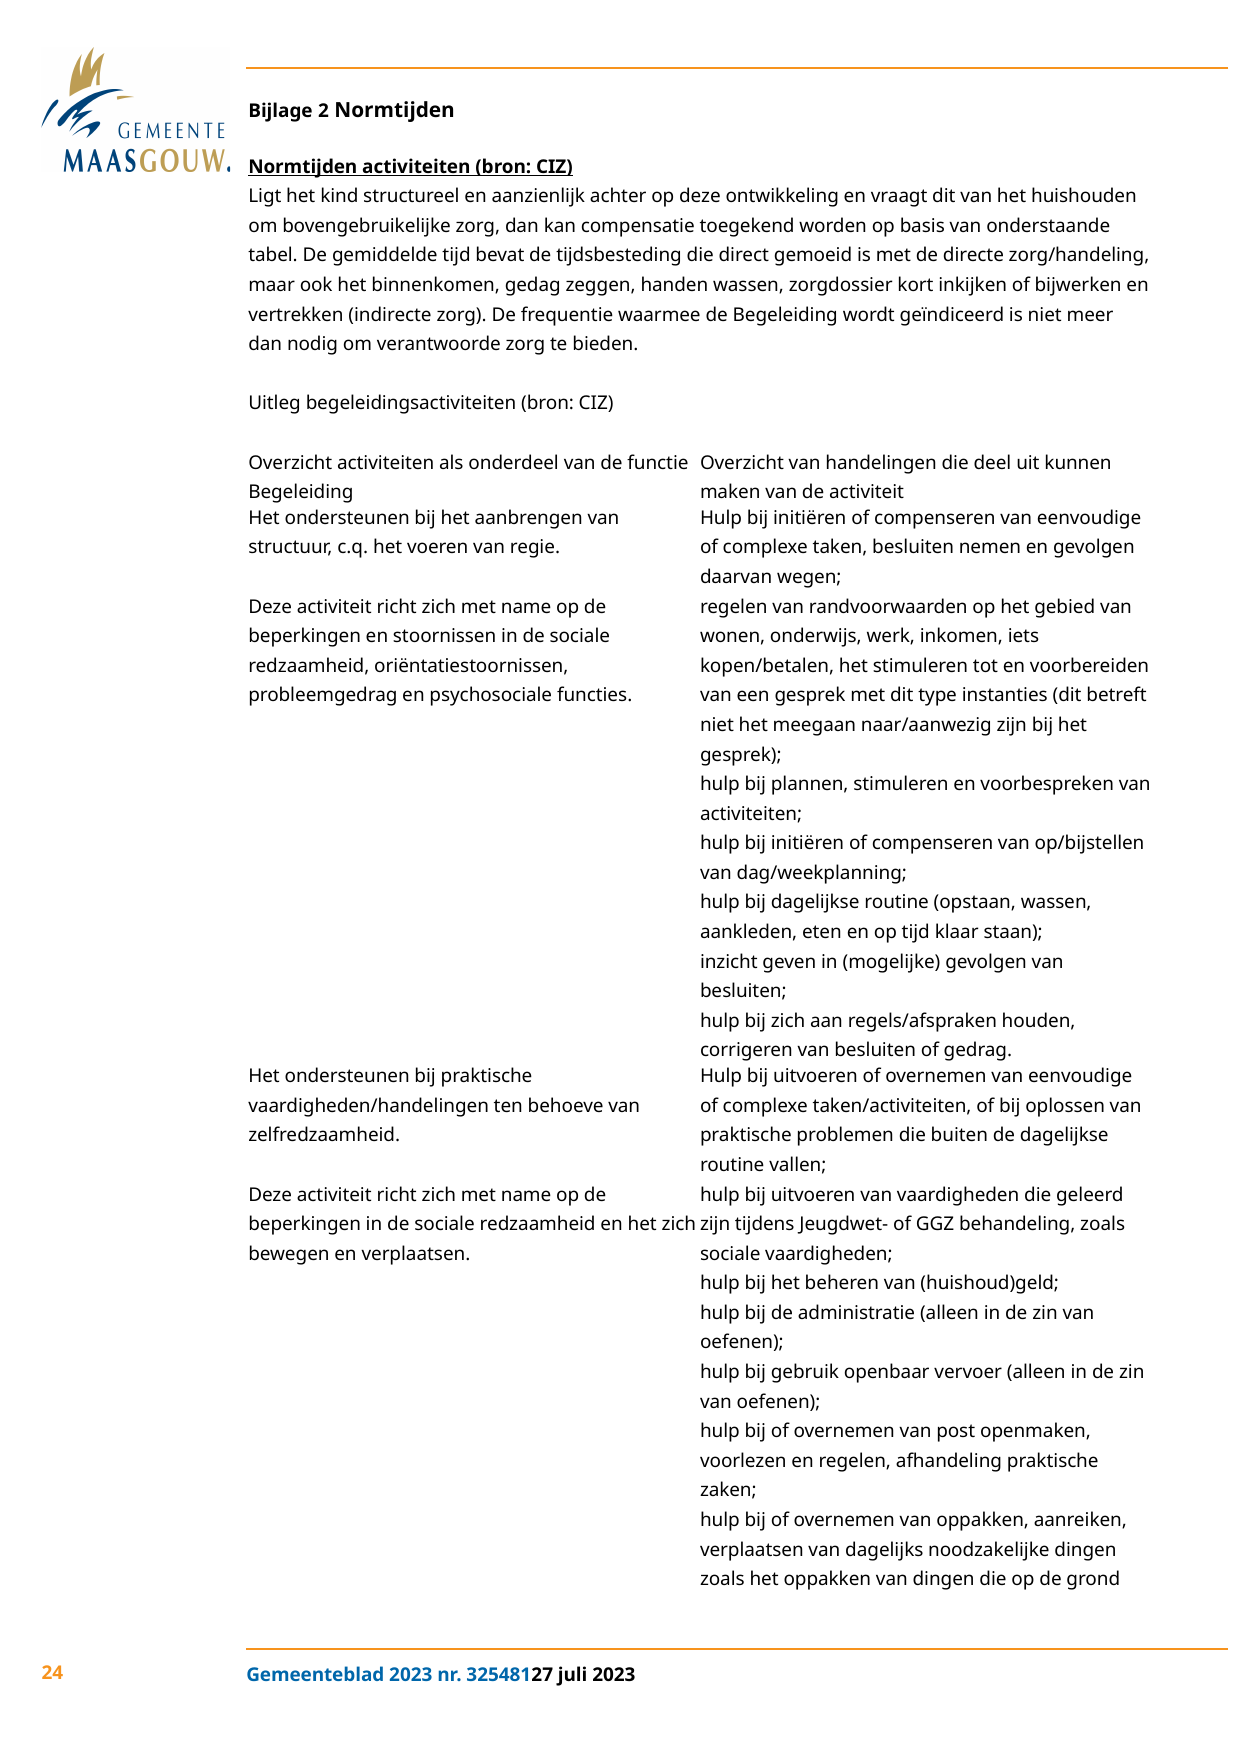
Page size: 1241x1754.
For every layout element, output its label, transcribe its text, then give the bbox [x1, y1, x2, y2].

table_cell Het ondersteunen bij praktische vaardigheden/handelingen ten behoeve van zelfredzaamheid. Deze activiteit richt zich met name op de beperkingen in de sociale redzaamheid en het zich bewegen en verplaatsen. [248, 1063, 700, 1591]
table_header Overzicht activiteiten als onderdeel van de functie Begeleiding [248, 449, 700, 504]
table_cell Hulp bij uitvoeren of overnemen van eenvoudige of complexe taken/activiteiten, of bij oplossen van praktische problemen die buiten de dagelijkse routine vallen; hulp bij uitvoeren van vaardigheden die geleerd zijn tijdens Jeugdwet- of GGZ behandeling, zoals sociale vaardigheden; hulp bij het beheren van (huishoud)geld; hulp bij de administratie (alleen in de zin van oefenen); hulp bij gebruik openbaar vervoer (alleen in de zin van oefenen); hulp bij of overnemen van post openmaken, voorlezen en regelen, afhandeling praktische zaken; hulp bij of overnemen van oppakken, aanreiken, verplaatsen van dagelijks noodzakelijke dingen zoals het oppakken van dingen die op de grond [700, 1063, 1152, 1591]
table_cell Het ondersteunen bij het aanbrengen van structuur, c.q. het voeren van regie. Deze activiteit richt zich met name op de beperkingen en stoornissen in de sociale redzaamheid, oriëntatiestoornissen, probleemgedrag en psychosociale functies. [248, 504, 700, 1062]
text Normtijden activiteiten (bron: CIZ) [248, 153, 1152, 179]
table_header Overzicht van handelingen die deel uit kunnen maken van de activiteit [700, 449, 1152, 504]
text Ligt het kind structureel en aanzienlijk achter op deze ontwikkeling en vraagt dit van het huishouden om bovengebruikelijke zorg, dan kan compensatie toegekend worden op basis van onderstaande tabel. De gemiddelde tijd bevat de tijdsbesteding die direct gemoeid is met de directe zorg/handeling, maar ook het binnenkomen, gedag zeggen, handen wassen, zorgdossier kort inkijken of bijwerken en vertrekken (indirecte zorg). De frequentie waarmee de Begeleiding wordt geïndiceerd is niet meer dan nodig om verantwoorde zorg te bieden. [248, 182, 1152, 356]
table_cell Hulp bij initiëren of compenseren van eenvoudige of complexe taken, besluiten nemen en gevolgen daarvan wegen; regelen van randvoorwaarden op het gebied van wonen, onderwijs, werk, inkomen, iets kopen/betalen, het stimuleren tot en voorbereiden van een gesprek met dit type instanties (dit betreft niet het meegaan naar/aanwezig zijn bij het gesprek); hulp bij plannen, stimuleren en voorbespreken van activiteiten; hulp bij initiëren of compenseren van op/bijstellen van dag/weekplanning; hulp bij dagelijkse routine (opstaan, wassen, aankleden, eten en op tijd klaar staan); inzicht geven in (mogelijke) gevolgen van besluiten; hulp bij zich aan regels/afspraken houden, corrigeren van besluiten of gedrag. [700, 504, 1152, 1062]
picture [41, 47, 231, 172]
text Bijlage 2 Normtijden [248, 95, 1152, 123]
text Uitleg begeleidingsactiviteiten (bron: CIZ) [248, 389, 1152, 415]
